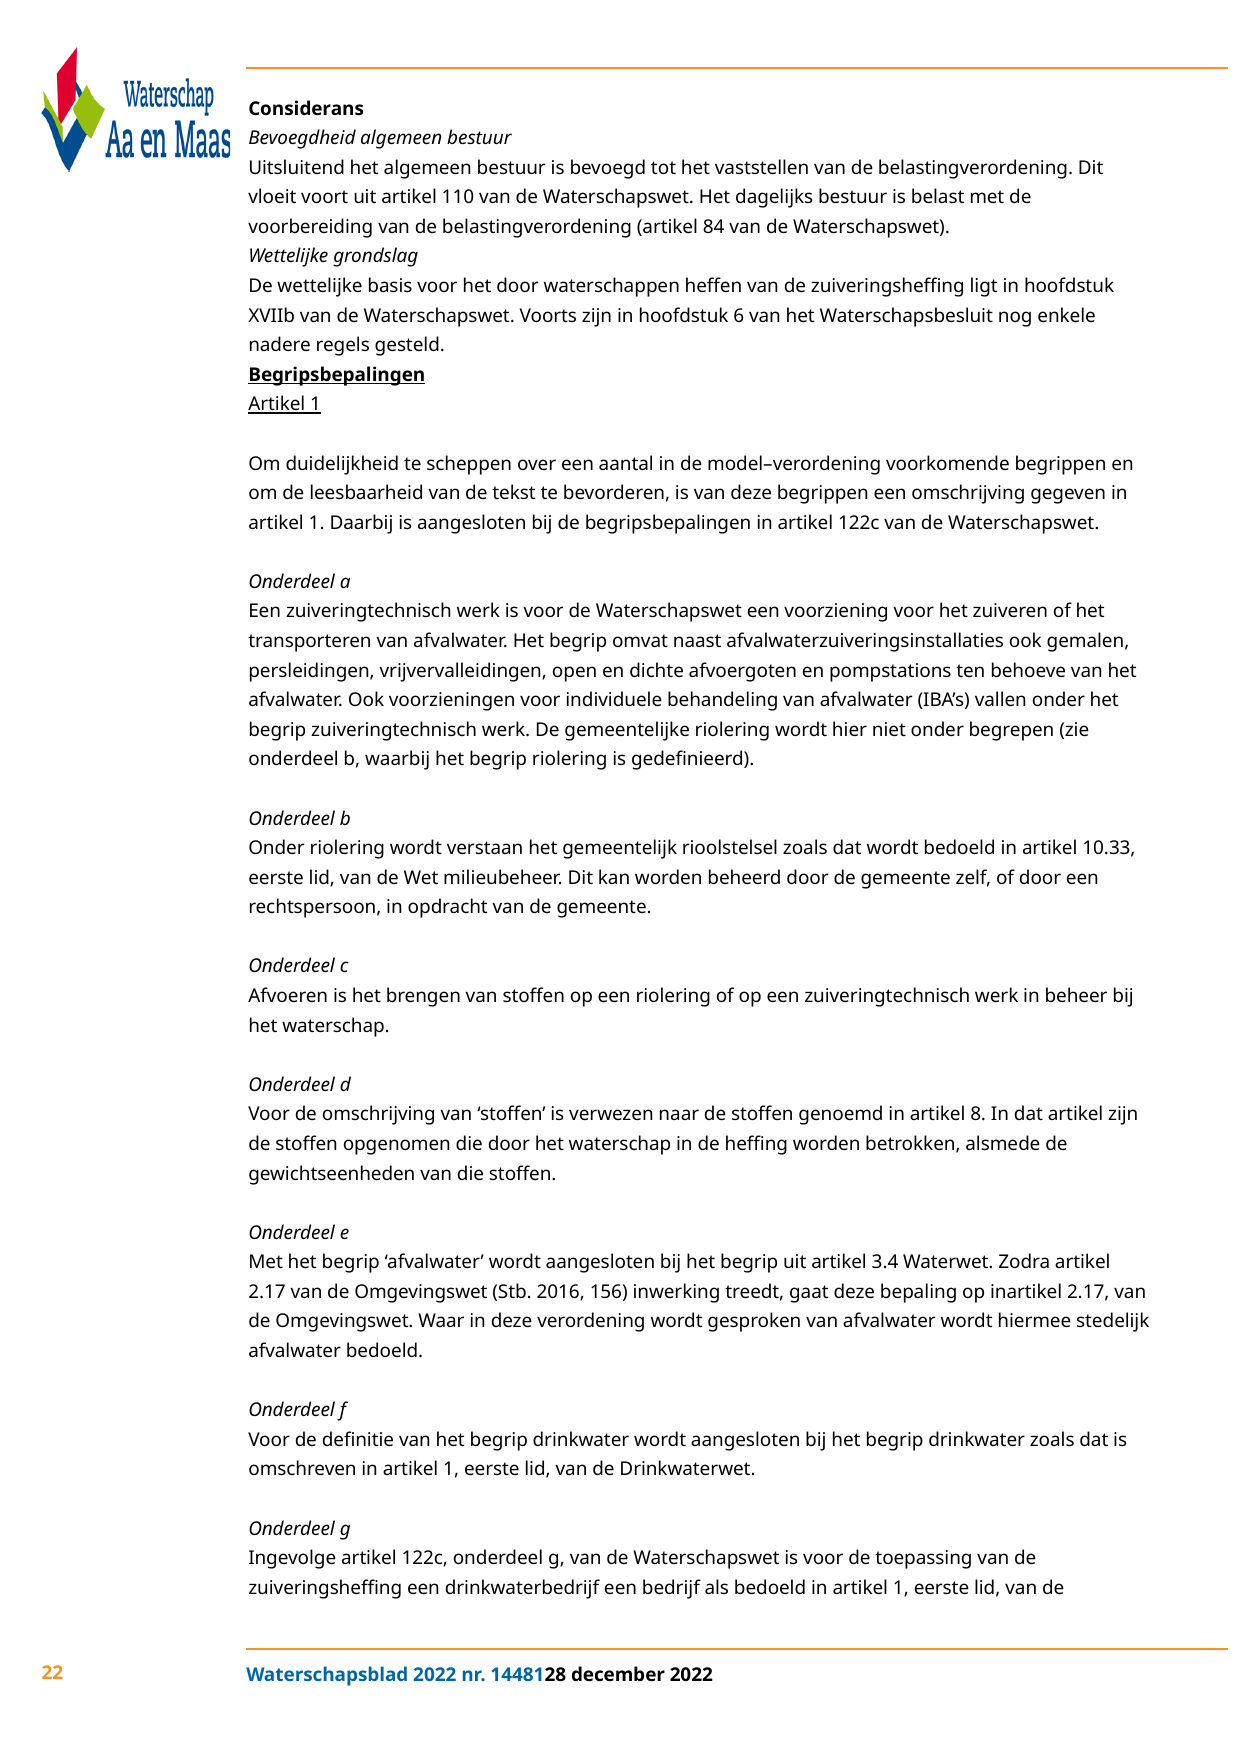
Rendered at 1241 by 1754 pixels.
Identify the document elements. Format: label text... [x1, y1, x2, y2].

text Artikel 1 [248, 391, 1152, 416]
text Voor de omschrijving van ‘stoffen’ is verwezen naar de stoffen genoemd in artikel 8. In dat artikel zijn de stoffen opgenomen die door het waterschap in de heffing worden betrokken, alsmede de gewichtseenheden van die stoffen. [248, 1101, 1152, 1186]
text Uitsluitend het algemeen bestuur is bevoegd tot het vaststellen van de belastingverordening. Dit vloeit voort uit artikel 110 van de Waterschapswet. Het dagelijks bestuur is belast met de voorbereiding van de belastingverordening (artikel 84 van de Waterschapswet). [248, 154, 1152, 239]
text Afvoeren is het brengen van stoffen op een riolering of op een zuiveringtechnisch werk in beheer bij het waterschap. [248, 982, 1152, 1038]
text Wettelijke grondslag [248, 243, 1152, 268]
text Om duidelijkheid te scheppen over een aantal in de model–verordening voorkomende begrippen en om de leesbaarheid van de tekst te bevorderen, is van deze begrippen een omschrijving gegeven in artikel 1. Daarbij is aangesloten bij de begripsbepalingen in artikel 122c van de Waterschapswet. [248, 450, 1152, 535]
picture [41, 47, 231, 172]
text De wettelijke basis voor het door waterschappen heffen van de zuiveringsheffing ligt in hoofdstuk XVIIb van de Waterschapswet. Voorts zijn in hoofdstuk 6 van het Waterschapsbesluit nog enkele nadere regels gesteld. [248, 272, 1152, 357]
text Onderdeel d [248, 1071, 1152, 1097]
text Onderdeel a [248, 568, 1152, 594]
text Voor de definitie van het begrip drinkwater wordt aangesloten bij het begrip drinkwater zoals dat is omschreven in artikel 1, eerste lid, van de Drinkwaterwet. [248, 1426, 1152, 1481]
text Onderdeel b [248, 805, 1152, 831]
text Onder riolering wordt verstaan het gemeentelijk rioolstelsel zoals dat wordt bedoeld in artikel 10.33, eerste lid, van de Wet milieubeheer. Dit kan worden beheerd door de gemeente zelf, of door een rechtspersoon, in opdracht van de gemeente. [248, 834, 1152, 919]
text Met het begrip ‘afvalwater’ wordt aangesloten bij het begrip uit artikel 3.4 Waterwet. Zodra artikel 2.17 van de Omgevingswet (Stb. 2016, 156) inwerking treedt, gaat deze bepaling op inartikel 2.17, van de Omgevingswet. Waar in deze verordening wordt gesproken van afvalwater wordt hiermee stedelijk afvalwater bedoeld. [248, 1248, 1152, 1363]
text Ingevolge artikel 122c, onderdeel g, van de Waterschapswet is voor de toepassing van de zuiveringsheffing een drinkwaterbedrijf een bedrijf als bedoeld in artikel 1, eerste lid, van de [248, 1544, 1152, 1600]
text Onderdeel f [248, 1396, 1152, 1422]
text Begripsbepalingen [248, 361, 1152, 387]
text Bevoegdheid algemeen bestuur [248, 124, 1152, 150]
text Een zuiveringtechnisch werk is voor de Waterschapswet een voorziening voor het zuiveren of het transporteren van afvalwater. Het begrip omvat naast afvalwaterzuiveringsinstallaties ook gemalen, persleidingen, vrijvervalleidingen, open en dichte afvoergoten en pompstations ten behoeve van het afvalwater. Ook voorzieningen voor individuele behandeling van afvalwater (IBA’s) vallen onder het begrip zuiveringtechnisch werk. De gemeentelijke riolering wordt hier niet onder begrepen (zie onderdeel b, waarbij het begrip riolering is gedefinieerd). [248, 598, 1152, 771]
text Onderdeel c [248, 953, 1152, 978]
text Onderdeel g [248, 1515, 1152, 1541]
text Onderdeel e [248, 1219, 1152, 1245]
text Considerans [248, 95, 1152, 121]
